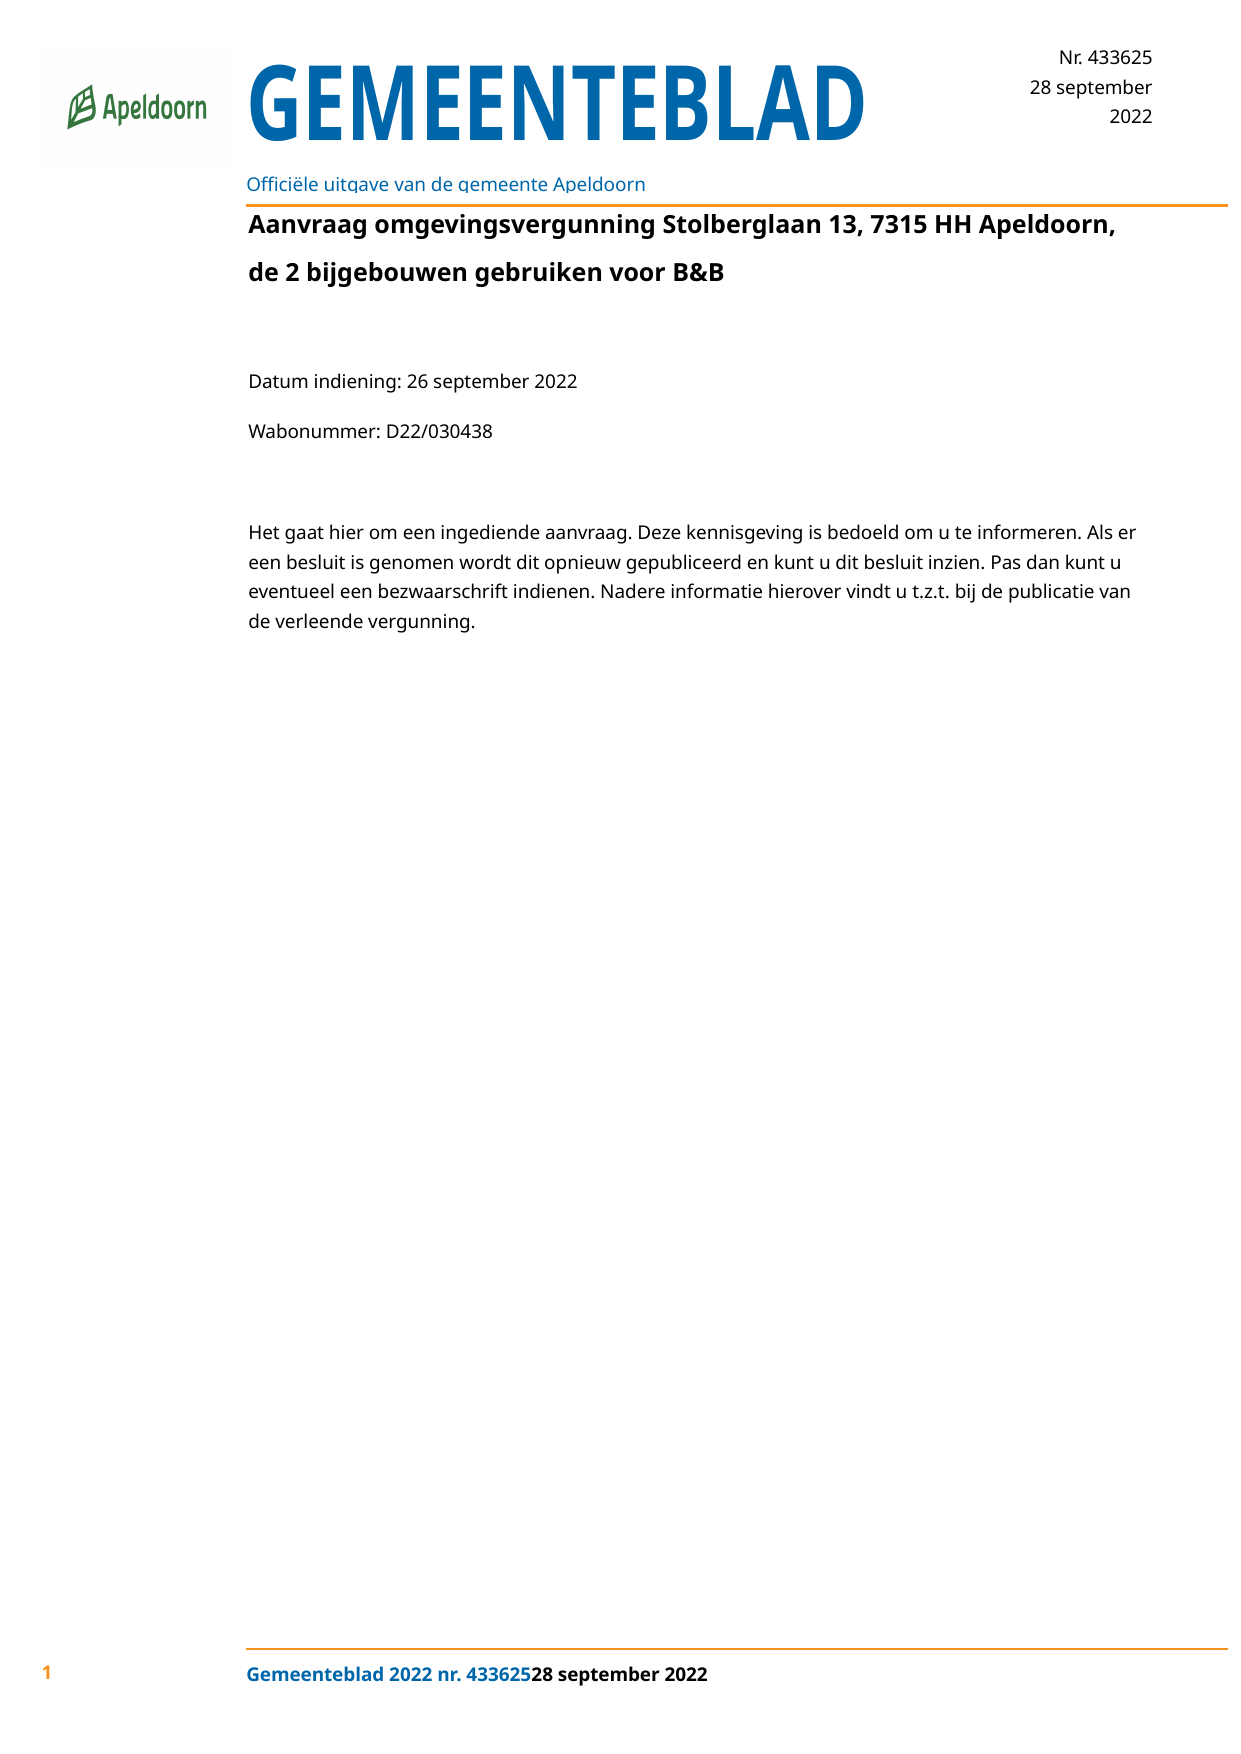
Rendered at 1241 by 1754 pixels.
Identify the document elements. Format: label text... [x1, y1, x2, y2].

picture [41, 47, 231, 172]
text Aanvraag omgevingsvergunning Stolberglaan 13, 7315 HH Apeldoorn, de 2 bijgebouwen gebruiken voor B&B [248, 207, 1152, 288]
text Het gaat hier om een ingediende aanvraag. Deze kennisgeving is bedoeld om u te informeren. Als er een besluit is genomen wordt dit opnieuw gepubliceerd en kunt u dit besluit inzien. Pas dan kunt u eventueel een bezwaarschrift indienen. Nadere informatie hierover vindt u t.z.t. bij de publicatie van de verleende vergunning. [248, 519, 1152, 634]
text Wabonummer: D22/030438 [248, 419, 1152, 444]
text Datum indiening: 26 september 2022 [248, 368, 1152, 394]
